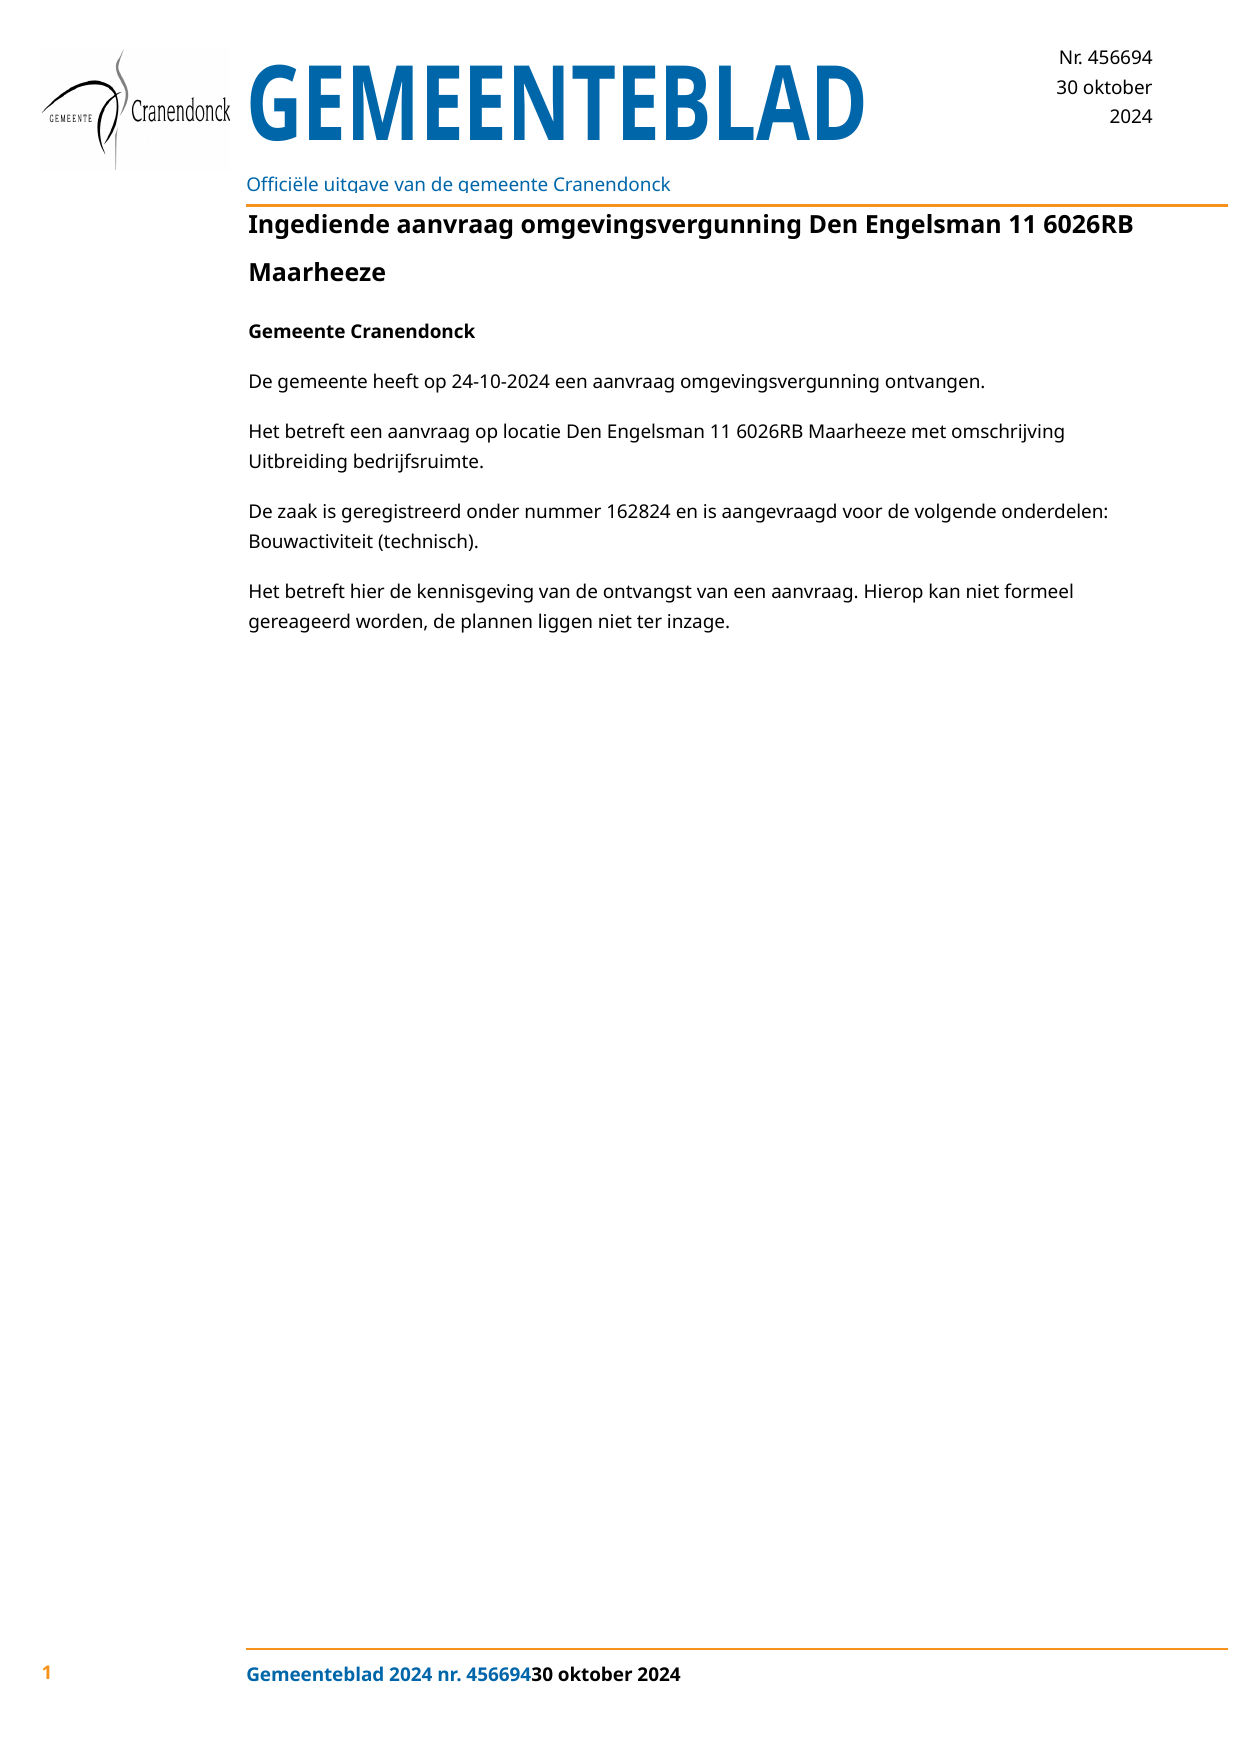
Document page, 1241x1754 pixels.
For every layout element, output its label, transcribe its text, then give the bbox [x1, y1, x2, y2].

text De gemeente heeft op 24-10-2024 een aanvraag omgevingsvergunning ontvangen. [248, 368, 1152, 394]
text Het betreft een aanvraag op locatie Den Engelsman 11 6026RB Maarheeze met omschrijving Uitbreiding bedrijfsruimte. [248, 419, 1152, 474]
text Ingediende aanvraag omgevingsvergunning Den Engelsman 11 6026RB Maarheeze [248, 207, 1152, 288]
text Het betreft hier de kennisgeving van de ontvangst van een aanvraag. Hierop kan niet formeel gereageerd worden, de plannen liggen niet ter inzage. [248, 579, 1152, 634]
picture [41, 47, 231, 172]
text De zaak is geregistreerd onder nummer 162824 en is aangevraagd voor de volgende onderdelen: Bouwactiviteit (technisch). [248, 499, 1152, 554]
text Gemeente Cranendonck [248, 318, 1152, 344]
